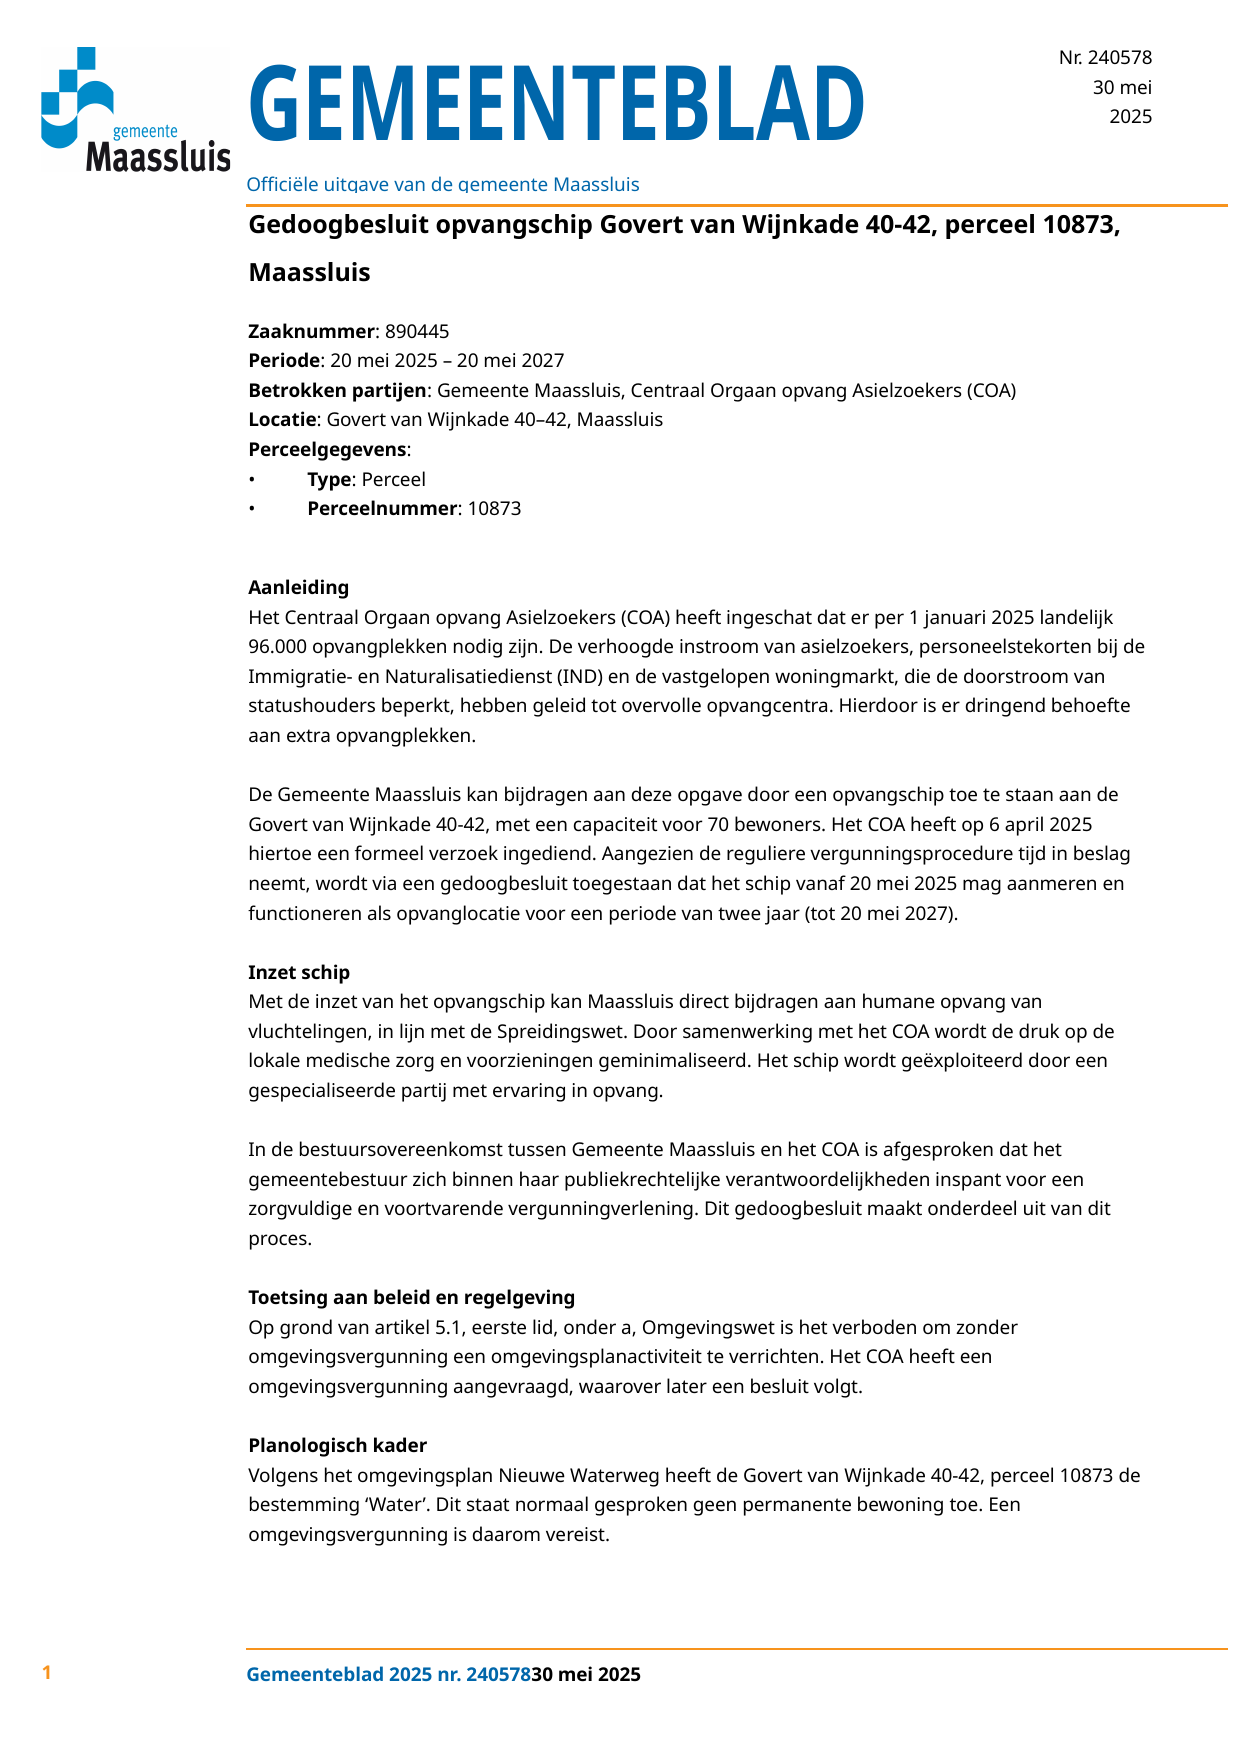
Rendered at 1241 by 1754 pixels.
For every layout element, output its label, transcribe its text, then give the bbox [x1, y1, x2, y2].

picture [41, 47, 231, 172]
text Betrokken partijen: Gemeente Maassluis, Centraal Orgaan opvang Asielzoekers (COA) [248, 377, 1152, 403]
text In de bestuursovereenkomst tussen Gemeente Maassluis en het COA is afgesproken dat het gemeentebestuur zich binnen haar publiekrechtelijke verantwoordelijkheden inspant voor een zorgvuldige en voortvarende vergunningverlening. Dit gedoogbesluit maakt onderdeel uit van dit proces. [248, 1136, 1152, 1251]
text Locatie: Govert van Wijnkade 40–42, Maassluis [248, 407, 1152, 432]
text Het Centraal Orgaan opvang Asielzoekers (COA) heeft ingeschat dat er per 1 januari 2025 landelijk 96.000 opvangplekken nodig zijn. De verhoogde instroom van asielzoekers, personeelstekorten bij de Immigratie- en Naturalisatiedienst (IND) en de vastgelopen woningmarkt, die de doorstroom van statushouders beperkt, hebben geleid tot overvolle opvangcentra. Hierdoor is er dringend behoefte aan extra opvangplekken. [248, 604, 1152, 748]
picture [41, 47, 77, 92]
text Toetsing aan beleid en regelgeving [248, 1284, 1152, 1310]
text Gedoogbesluit opvangschip Govert van Wijnkade 40-42, perceel 10873, Maassluis [248, 207, 1152, 288]
text Aanleiding [248, 574, 1152, 600]
list Perceelnummer: 10873 [248, 495, 1152, 521]
text Volgens het omgevingsplan Nieuwe Waterweg heeft de Govert van Wijnkade 40-42, perceel 10873 de bestemming ‘Water’. Dit staat normaal gesproken geen permanente bewoning toe. Een omgevingsvergunning is daarom vereist. [248, 1462, 1152, 1547]
text Planologisch kader [248, 1432, 1152, 1458]
text Zaaknummer: 890445 [248, 318, 1152, 344]
list Type: Perceel [248, 466, 1152, 492]
text Perceelgegevens: [248, 436, 1152, 462]
text De Gemeente Maassluis kan bijdragen aan deze opgave door een opvangschip toe te staan aan de Govert van Wijnkade 40-42, met een capaciteit voor 70 bewoners. Het COA heeft op 6 april 2025 hiertoe een formeel verzoek ingediend. Aangezien de reguliere vergunningsprocedure tijd in beslag neemt, wordt via een gedoogbesluit toegestaan dat het schip vanaf 20 mei 2025 mag aanmeren en functioneren als opvanglocatie voor een periode van twee jaar (tot 20 mei 2027). [248, 781, 1152, 925]
text Met de inzet van het opvangschip kan Maassluis direct bijdragen aan humane opvang van vluchtelingen, in lijn met de Spreidingswet. Door samenwerking met het COA wordt de druk op de lokale medische zorg en voorzieningen geminimaliseerd. Het schip wordt geëxploiteerd door een gespecialiseerde partij met ervaring in opvang. [248, 988, 1152, 1103]
text Inzet schip [248, 959, 1152, 984]
text Op grond van artikel 5.1, eerste lid, onder a, Omgevingswet is het verboden om zonder omgevingsvergunning een omgevingsplanactiviteit te verrichten. Het COA heeft een omgevingsvergunning aangevraagd, waarover later een besluit volgt. [248, 1314, 1152, 1399]
text Periode: 20 mei 2025 – 20 mei 2027 [248, 347, 1152, 373]
